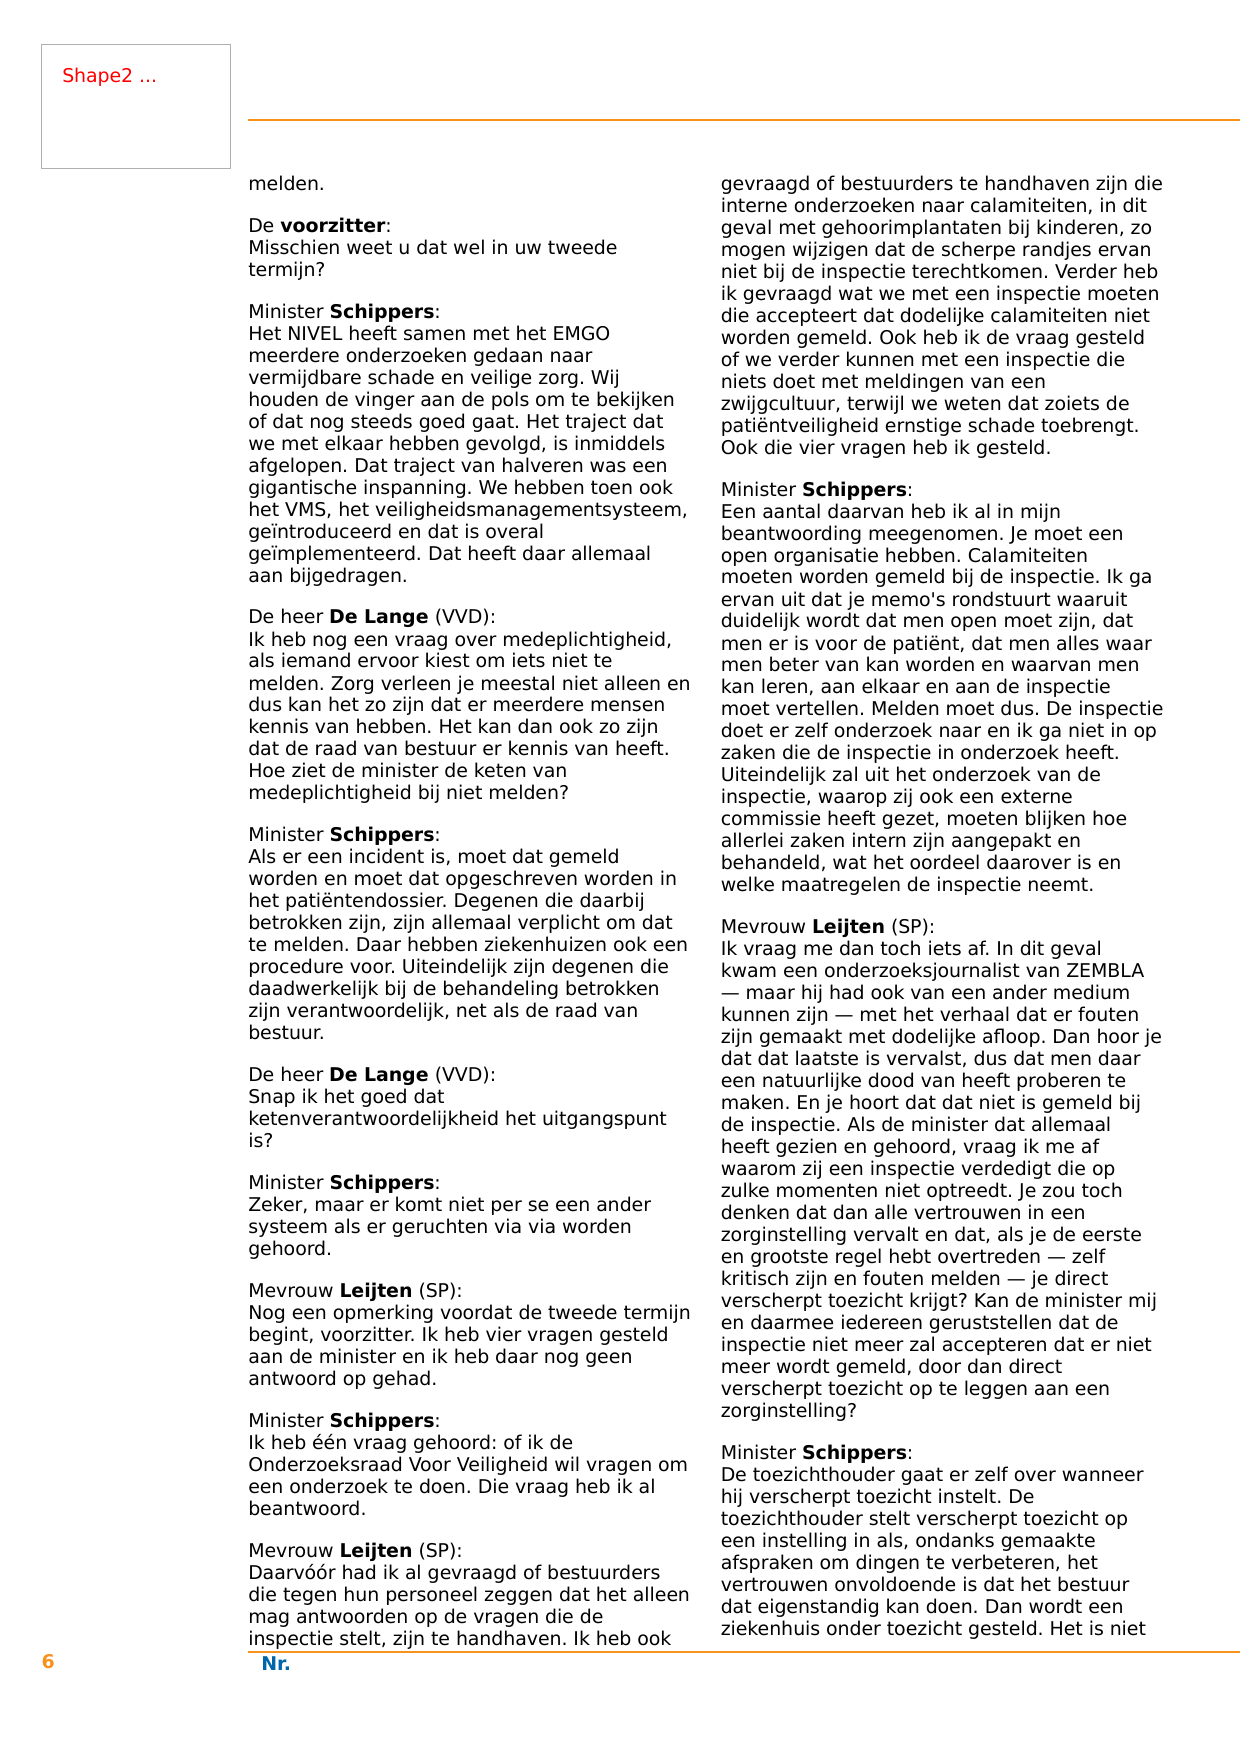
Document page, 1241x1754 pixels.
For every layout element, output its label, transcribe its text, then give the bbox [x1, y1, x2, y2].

text Als er een incident is, moet dat gemeld worden en moet dat opgeschreven worden in het patiëntendossier. Degenen die daarbij betrokken zijn, zijn allemaal verplicht om dat te melden. Daar hebben ziekenhuizen ook een procedure voor. Uiteindelijk zijn degenen die daadwerkelijk bij de behandeling betrokken zijn verantwoordelijk, net als de raad van bestuur. [248, 846, 691, 1044]
text Mevrouw Leijten (SP): [248, 1540, 691, 1562]
text Minister Schippers: [248, 1172, 691, 1194]
text Een aantal daarvan heb ik al in mijn beantwoording meegenomen. Je moet een open organisatie hebben. Calamiteiten moeten worden gemeld bij de inspectie. Ik ga ervan uit dat je memo's rondstuurt waaruit duidelijk wordt dat men open moet zijn, dat men er is voor de patiënt, dat men alles waar men beter van kan worden en waarvan men kan leren, aan elkaar en aan de inspectie moet vertellen. Melden moet dus. De inspectie doet er zelf onderzoek naar en ik ga niet in op zaken die de inspectie in onderzoek heeft. Uiteindelijk zal uit het onderzoek van de inspectie, waarop zij ook een externe commissie heeft gezet, moeten blijken hoe allerlei zaken intern zijn aangepakt en behandeld, wat het oordeel daarover is en welke maatregelen de inspectie neemt. [721, 501, 1163, 896]
text Ik vraag me dan toch iets af. In dit geval kwam een onderzoeksjournalist van ZEMBLA — maar hij had ook van een ander medium kunnen zijn — met het verhaal dat er fouten zijn gemaakt met dodelijke afloop. Dan hoor je dat dat laatste is vervalst, dus dat men daar een natuurlijke dood van heeft proberen te maken. En je hoort dat dat niet is gemeld bij de inspectie. Als de minister dat allemaal heeft gezien en gehoord, vraag ik me af waarom zij een inspectie verdedigt die op zulke momenten niet optreedt. Je zou toch denken dat dan alle vertrouwen in een zorginstelling vervalt en dat, als je de eerste en grootste regel hebt overtreden — zelf kritisch zijn en fouten melden — je direct verscherpt toezicht krijgt? Kan de minister mij en daarmee iedereen geruststellen dat de inspectie niet meer zal accepteren dat er niet meer wordt gemeld, door dan direct verscherpt toezicht op te leggen aan een zorginstelling? [721, 938, 1163, 1422]
text Minister Schippers: [248, 1410, 691, 1432]
text Zeker, maar er komt niet per se een ander systeem als er geruchten via via worden gehoord. [248, 1194, 691, 1260]
text melden. [248, 173, 691, 195]
text Minister Schippers: [721, 1442, 1163, 1464]
text Ik heb één vraag gehoord: of ik de Onderzoeksraad Voor Veiligheid wil vragen om een onderzoek te doen. Die vraag heb ik al beantwoord. [248, 1432, 691, 1520]
text De toezichthouder gaat er zelf over wanneer hij verscherpt toezicht instelt. De toezichthouder stelt verscherpt toezicht op een instelling in als, ondanks gemaakte afspraken om dingen te verbeteren, het vertrouwen onvoldoende is dat het bestuur dat eigenstandig kan doen. Dan wordt een ziekenhuis onder toezicht gesteld. Het is niet [721, 1464, 1163, 1639]
text Het NIVEL heeft samen met het EMGO meerdere onderzoeken gedaan naar vermijdbare schade en veilige zorg. Wij houden de vinger aan de pols om te bekijken of dat nog steeds goed gaat. Het traject dat we met elkaar hebben gevolgd, is inmiddels afgelopen. Dat traject van halveren was een gigantische inspanning. We hebben toen ook het VMS, het veiligheidsmanagementsysteem, geïntroduceerd en dat is overal geïmplementeerd. Dat heeft daar allemaal aan bijgedragen. [248, 323, 691, 586]
text De heer De Lange (VVD): [248, 1064, 691, 1086]
text Minister Schippers: [248, 301, 691, 323]
text Mevrouw Leijten (SP): [248, 1280, 691, 1302]
text Minister Schippers: [721, 478, 1163, 501]
text De heer De Lange (VVD): [248, 606, 691, 628]
text Snap ik het goed dat ketenverantwoordelijkheid het uitgangspunt is? [248, 1086, 691, 1152]
text Ik heb nog een vraag over medeplichtigheid, als iemand ervoor kiest om iets niet te melden. Zorg verleen je meestal niet alleen en dus kan het zo zijn dat er meerdere mensen kennis van hebben. Het kan dan ook zo zijn dat de raad van bestuur er kennis van heeft. Hoe ziet de minister de keten van medeplichtigheid bij niet melden? [248, 628, 691, 804]
text De voorzitter: [248, 215, 691, 237]
text Nog een opmerking voordat de tweede termijn begint, voorzitter. Ik heb vier vragen gesteld aan de minister en ik heb daar nog geen antwoord op gehad. [248, 1302, 691, 1390]
text gevraagd of bestuurders te handhaven zijn die interne onderzoeken naar calamiteiten, in dit geval met gehoorimplantaten bij kinderen, zo mogen wijzigen dat de scherpe randjes ervan niet bij de inspectie terechtkomen. Verder heb ik gevraagd wat we met een inspectie moeten die accepteert dat dodelijke calamiteiten niet worden gemeld. Ook heb ik de vraag gesteld of we verder kunnen met een inspectie die niets doet met meldingen van een zwijgcultuur, terwijl we weten dat zoiets de patiëntveiligheid ernstige schade toebrengt. Ook die vier vragen heb ik gesteld. [721, 173, 1163, 458]
text Daarvóór had ik al gevraagd of bestuurders die tegen hun personeel zeggen dat het alleen mag antwoorden op de vragen die de inspectie stelt, zijn te handhaven. Ik heb ook [248, 1562, 691, 1649]
text Minister Schippers: [248, 824, 691, 846]
text Mevrouw Leijten (SP): [721, 916, 1163, 938]
text Misschien weet u dat wel in uw tweede termijn? [248, 237, 691, 281]
